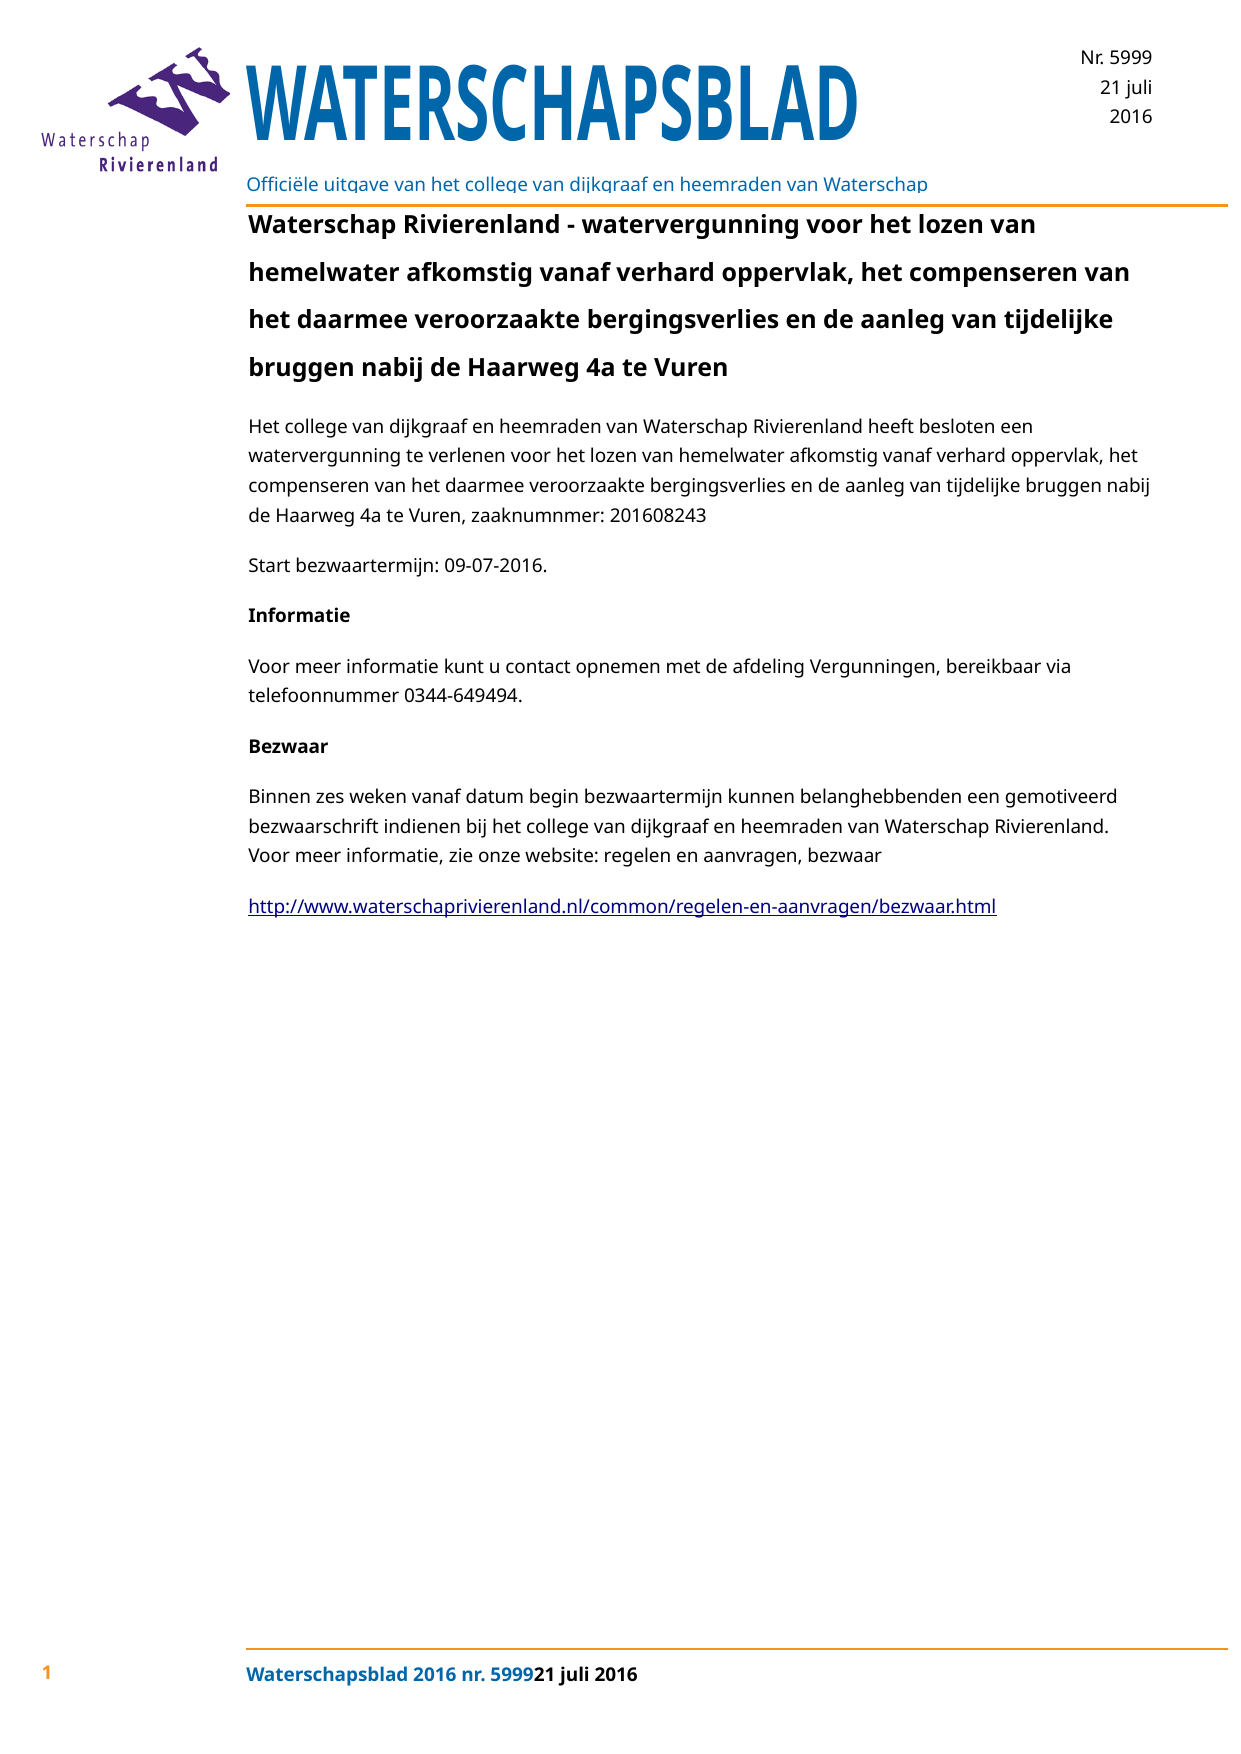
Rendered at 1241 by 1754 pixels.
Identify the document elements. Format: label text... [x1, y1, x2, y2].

text Start bezwaartermijn: 09-07-2016. [248, 552, 1152, 578]
text Het college van dijkgraaf en heemraden van Waterschap Rivierenland heeft besloten een watervergunning te verlenen voor het lozen van hemelwater afkomstig vanaf verhard oppervlak, het compenseren van het daarmee veroorzaakte bergingsverlies en de aanleg van tijdelijke bruggen nabij de Haarweg 4a te Vuren, zaaknumnmer: 201608243 [248, 413, 1152, 528]
text Waterschap Rivierenland - watervergunning voor het lozen van hemelwater afkomstig vanaf verhard oppervlak, het compenseren van het daarmee veroorzaakte bergingsverlies en de aanleg van tijdelijke bruggen nabij de Haarweg 4a te Vuren [248, 207, 1152, 384]
text Voor meer informatie kunt u contact opnemen met de afdeling Vergunningen, bereikbaar via telefoonnummer 0344-649494. [248, 653, 1152, 708]
picture [41, 47, 231, 172]
text Bezwaar [248, 733, 1152, 759]
text Informatie [248, 603, 1152, 628]
text Binnen zes weken vanaf datum begin bezwaartermijn kunnen belanghebbenden een gemotiveerd bezwaarschrift indienen bij het college van dijkgraaf en heemraden van Waterschap Rivierenland. Voor meer informatie, zie onze website: regelen en aanvragen, bezwaar [248, 783, 1152, 868]
text http://www.waterschaprivierenland.nl/common/regelen-en-aanvragen/bezwaar.html [248, 893, 1152, 919]
